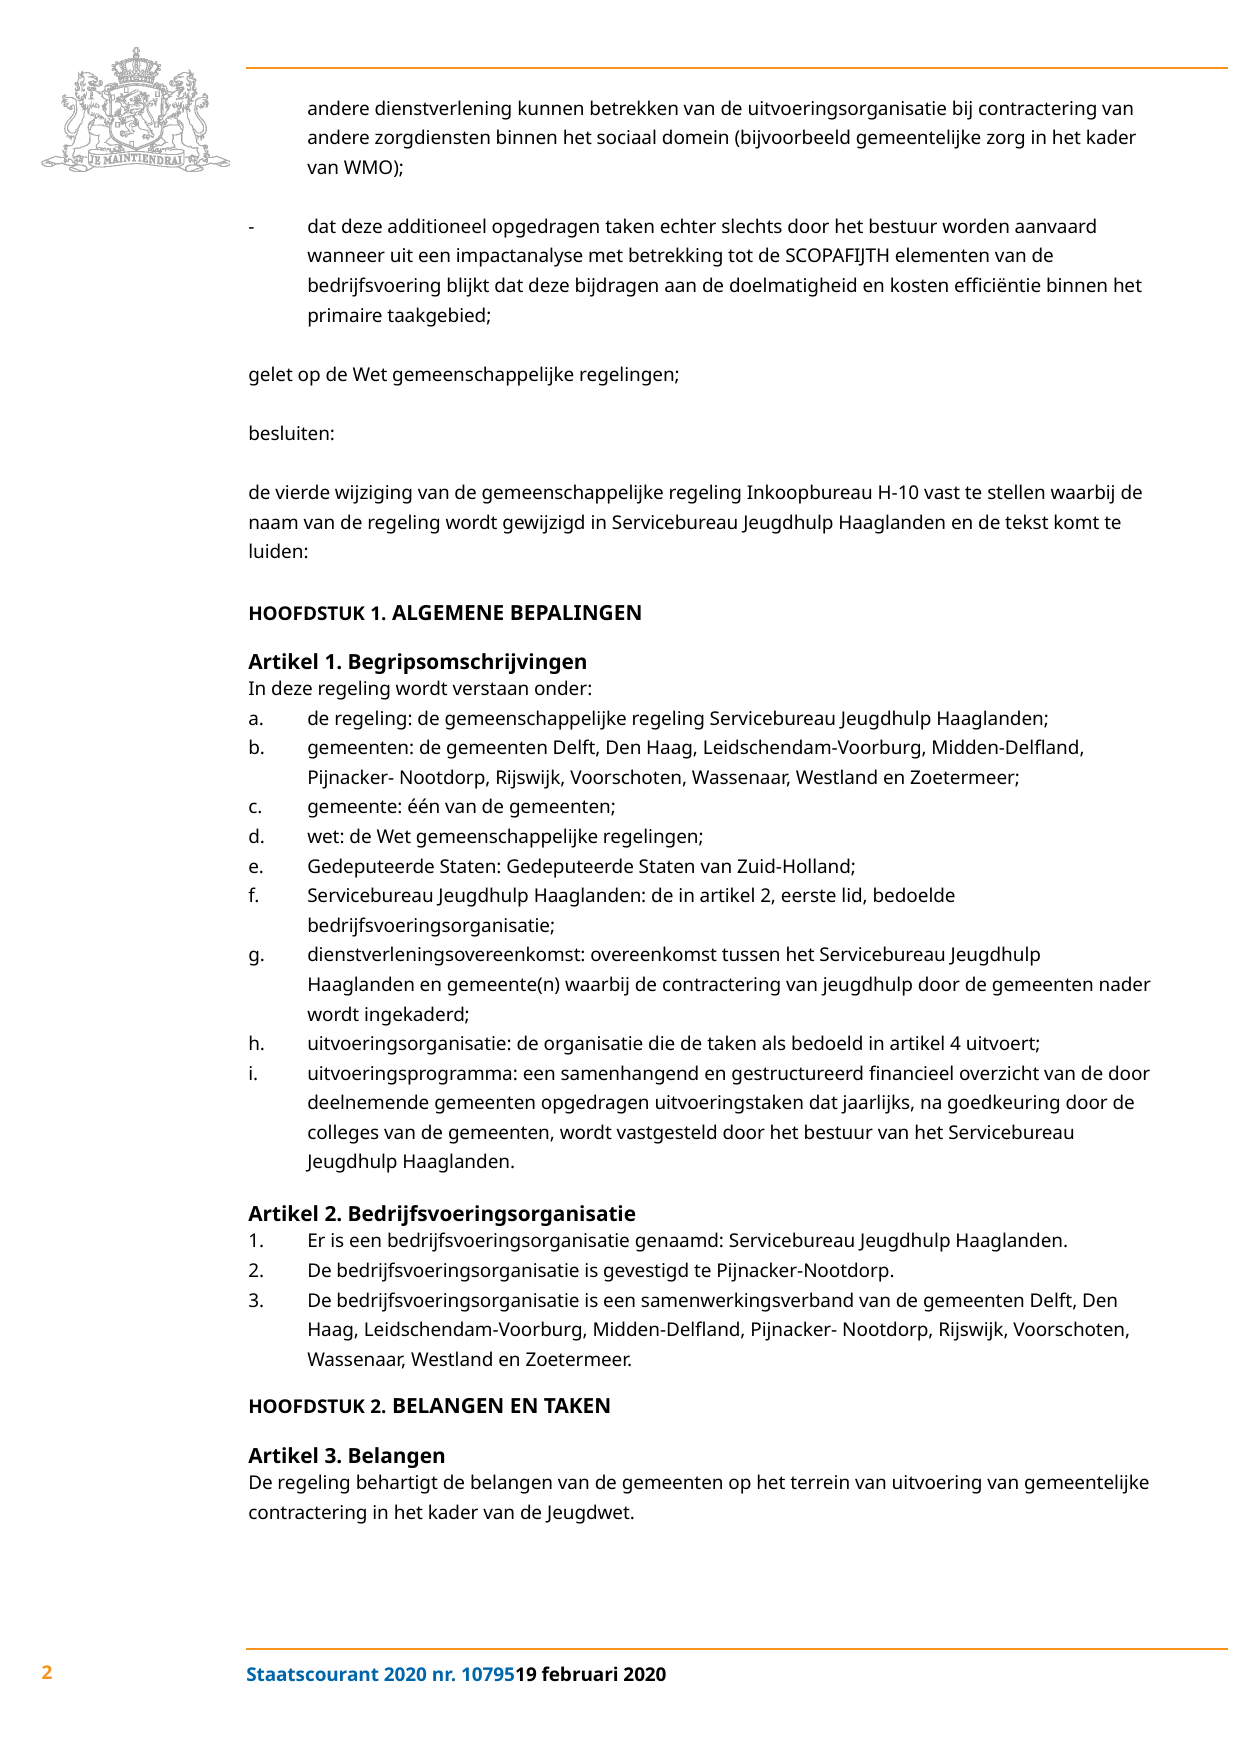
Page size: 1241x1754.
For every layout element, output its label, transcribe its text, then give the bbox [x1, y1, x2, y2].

picture [41, 47, 231, 172]
list De bedrijfsvoeringsorganisatie is een samenwerkingsverband van de gemeenten Delft, Den Haag, Leidschendam-Voorburg, Midden-Delfland, Pijnacker- Nootdorp, Rijswijk, Voorschoten, Wassenaar, Westland en Zoetermeer. [248, 1287, 1152, 1372]
text Artikel 3. Belangen [248, 1441, 1152, 1469]
list de regeling: de gemeenschappelijke regeling Servicebureau Jeugdhulp Haaglanden; [248, 705, 1152, 731]
list dat deze additioneel opgedragen taken echter slechts door het bestuur worden aanvaard wanneer uit een impactanalyse met betrekking tot de SCOPAFIJTH elementen van de bedrijfsvoering blijkt dat deze bijdragen aan de doelmatigheid en kosten efficiëntie binnen het primaire taakgebied; [248, 213, 1152, 328]
list uitvoeringsprogramma: een samenhangend en gestructureerd financieel overzicht van de door deelnemende gemeenten opgedragen uitvoeringstaken dat jaarlijks, na goedkeuring door de colleges van de gemeenten, wordt vastgesteld door het bestuur van het Servicebureau Jeugdhulp Haaglanden. [248, 1060, 1152, 1174]
text gelet op de Wet gemeenschappelijke regelingen; [248, 361, 1152, 387]
list wet: de Wet gemeenschappelijke regelingen; [248, 823, 1152, 849]
text de vierde wijziging van de gemeenschappelijke regeling Inkoopbureau H-10 vast te stellen waarbij de naam van de regeling wordt gewijzigd in Servicebureau Jeugdhulp Haaglanden en de tekst komt te luiden: [248, 479, 1152, 564]
list Er is een bedrijfsvoeringsorganisatie genaamd: Servicebureau Jeugdhulp Haaglanden. [248, 1228, 1152, 1253]
list uitvoeringsorganisatie: de organisatie die de taken als bedoeld in artikel 4 uitvoert; [248, 1030, 1152, 1056]
text Artikel 2. Bedrijfsvoeringsorganisatie [248, 1199, 1152, 1228]
text HOOFDSTUK 2. BELANGEN EN TAKEN [248, 1392, 1152, 1420]
list Servicebureau Jeugdhulp Haaglanden: de in artikel 2, eerste lid, bedoelde bedrijfsvoeringsorganisatie; [248, 882, 1152, 938]
list De bedrijfsvoeringsorganisatie is gevestigd te Pijnacker-Nootdorp. [248, 1257, 1152, 1283]
list Gedeputeerde Staten: Gedeputeerde Staten van Zuid-Holland; [248, 853, 1152, 879]
text In deze regeling wordt verstaan onder: [248, 675, 1152, 701]
text HOOFDSTUK 1. ALGEMENE BEPALINGEN [248, 598, 1152, 626]
text besluiten: [248, 420, 1152, 446]
list gemeente: één van de gemeenten; [248, 794, 1152, 819]
list dienstverleningsovereenkomst: overeenkomst tussen het Servicebureau Jeugdhulp Haaglanden en gemeente(n) waarbij de contractering van jeugdhulp door de gemeenten nader wordt ingekaderd; [248, 942, 1152, 1027]
list gemeenten: de gemeenten Delft, Den Haag, Leidschendam-Voorburg, Midden-Delfland, Pijnacker- Nootdorp, Rijswijk, Voorschoten, Wassenaar, Westland en Zoetermeer; [248, 734, 1152, 790]
list andere dienstverlening kunnen betrekken van de uitvoeringsorganisatie bij contractering van andere zorgdiensten binnen het sociaal domein (bijvoorbeeld gemeentelijke zorg in het kader van WMO); [248, 95, 1152, 180]
text Artikel 1. Begripsomschrijvingen [248, 647, 1152, 675]
text De regeling behartigt de belangen van de gemeenten op het terrein van uitvoering van gemeentelijke contractering in het kader van de Jeugdwet. [248, 1469, 1152, 1524]
